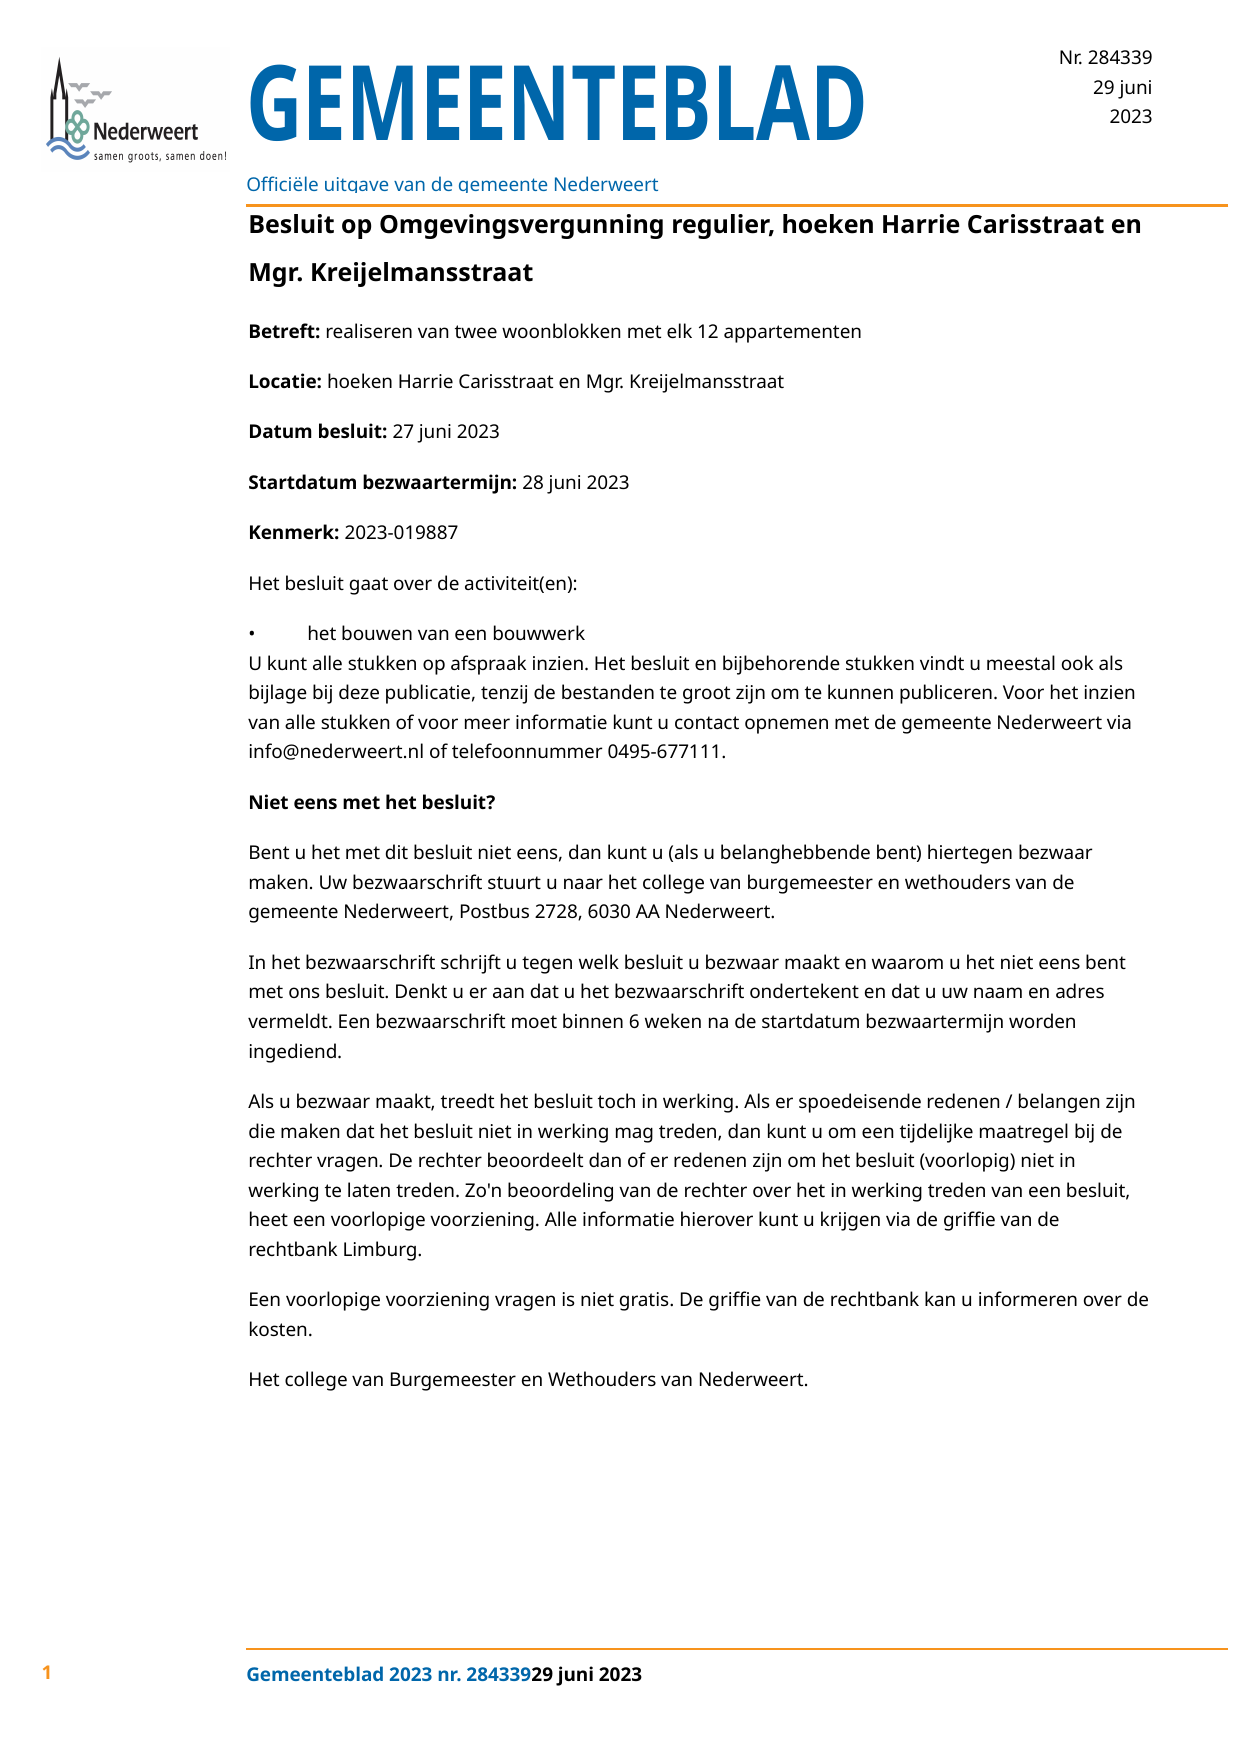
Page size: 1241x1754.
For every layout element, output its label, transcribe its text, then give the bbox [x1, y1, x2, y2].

text In het bezwaarschrift schrijft u tegen welk besluit u bezwaar maakt en waarom u het niet eens bent met ons besluit. Denkt u er aan dat u het bezwaarschrift ondertekent en dat u uw naam en adres vermeldt. Een bezwaarschrift moet binnen 6 weken na de startdatum bezwaartermijn worden ingediend. [248, 949, 1152, 1064]
text Een voorlopige voorziening vragen is niet gratis. De griffie van de rechtbank kan u informeren over de kosten. [248, 1287, 1152, 1342]
text Locatie: hoeken Harrie Carisstraat en Mgr. Kreijelmansstraat [248, 368, 1152, 394]
text Bent u het met dit besluit niet eens, dan kunt u (als u belanghebbende bent) hiertegen bezwaar maken. Uw bezwaarschrift stuurt u naar het college van burgemeester en wethouders van de gemeente Nederweert, Postbus 2728, 6030 AA Nederweert. [248, 839, 1152, 924]
text Het besluit gaat over de activiteit(en): [248, 570, 1152, 596]
picture [41, 47, 231, 172]
text Als u bezwaar maakt, treedt het besluit toch in werking. Als er spoedeisende redenen / belangen zijn die maken dat het besluit niet in werking mag treden, dan kunt u om een tijdelijke maatregel bij de rechter vragen. De rechter beoordeelt dan of er redenen zijn om het besluit (voorlopig) niet in werking te laten treden. Zo'n beoordeling van de rechter over het in werking treden van een besluit, heet een voorlopige voorziening. Alle informatie hierover kunt u krijgen via de griffie van de rechtbank Limburg. [248, 1088, 1152, 1262]
text U kunt alle stukken op afspraak inzien. Het besluit en bijbehorende stukken vindt u meestal ook als bijlage bij deze publicatie, tenzij de bestanden te groot zijn om te kunnen publiceren. Voor het inzien van alle stukken of voor meer informatie kunt u contact opnemen met de gemeente Nederweert via info@nederweert.nl of telefoonnummer 0495-677111. [248, 650, 1152, 764]
text Datum besluit: 27 juni 2023 [248, 419, 1152, 444]
text Startdatum bezwaartermijn: 28 juni 2023 [248, 469, 1152, 495]
text Niet eens met het besluit? [248, 789, 1152, 815]
text Besluit op Omgevingsvergunning regulier, hoeken Harrie Carisstraat en Mgr. Kreijelmansstraat [248, 207, 1152, 288]
text Het college van Burgemeester en Wethouders van Nederweert. [248, 1367, 1152, 1392]
text Betreft: realiseren van twee woonblokken met elk 12 appartementen [248, 318, 1152, 344]
text Kenmerk: 2023-019887 [248, 519, 1152, 545]
list het bouwen van een bouwwerk [248, 620, 1152, 646]
